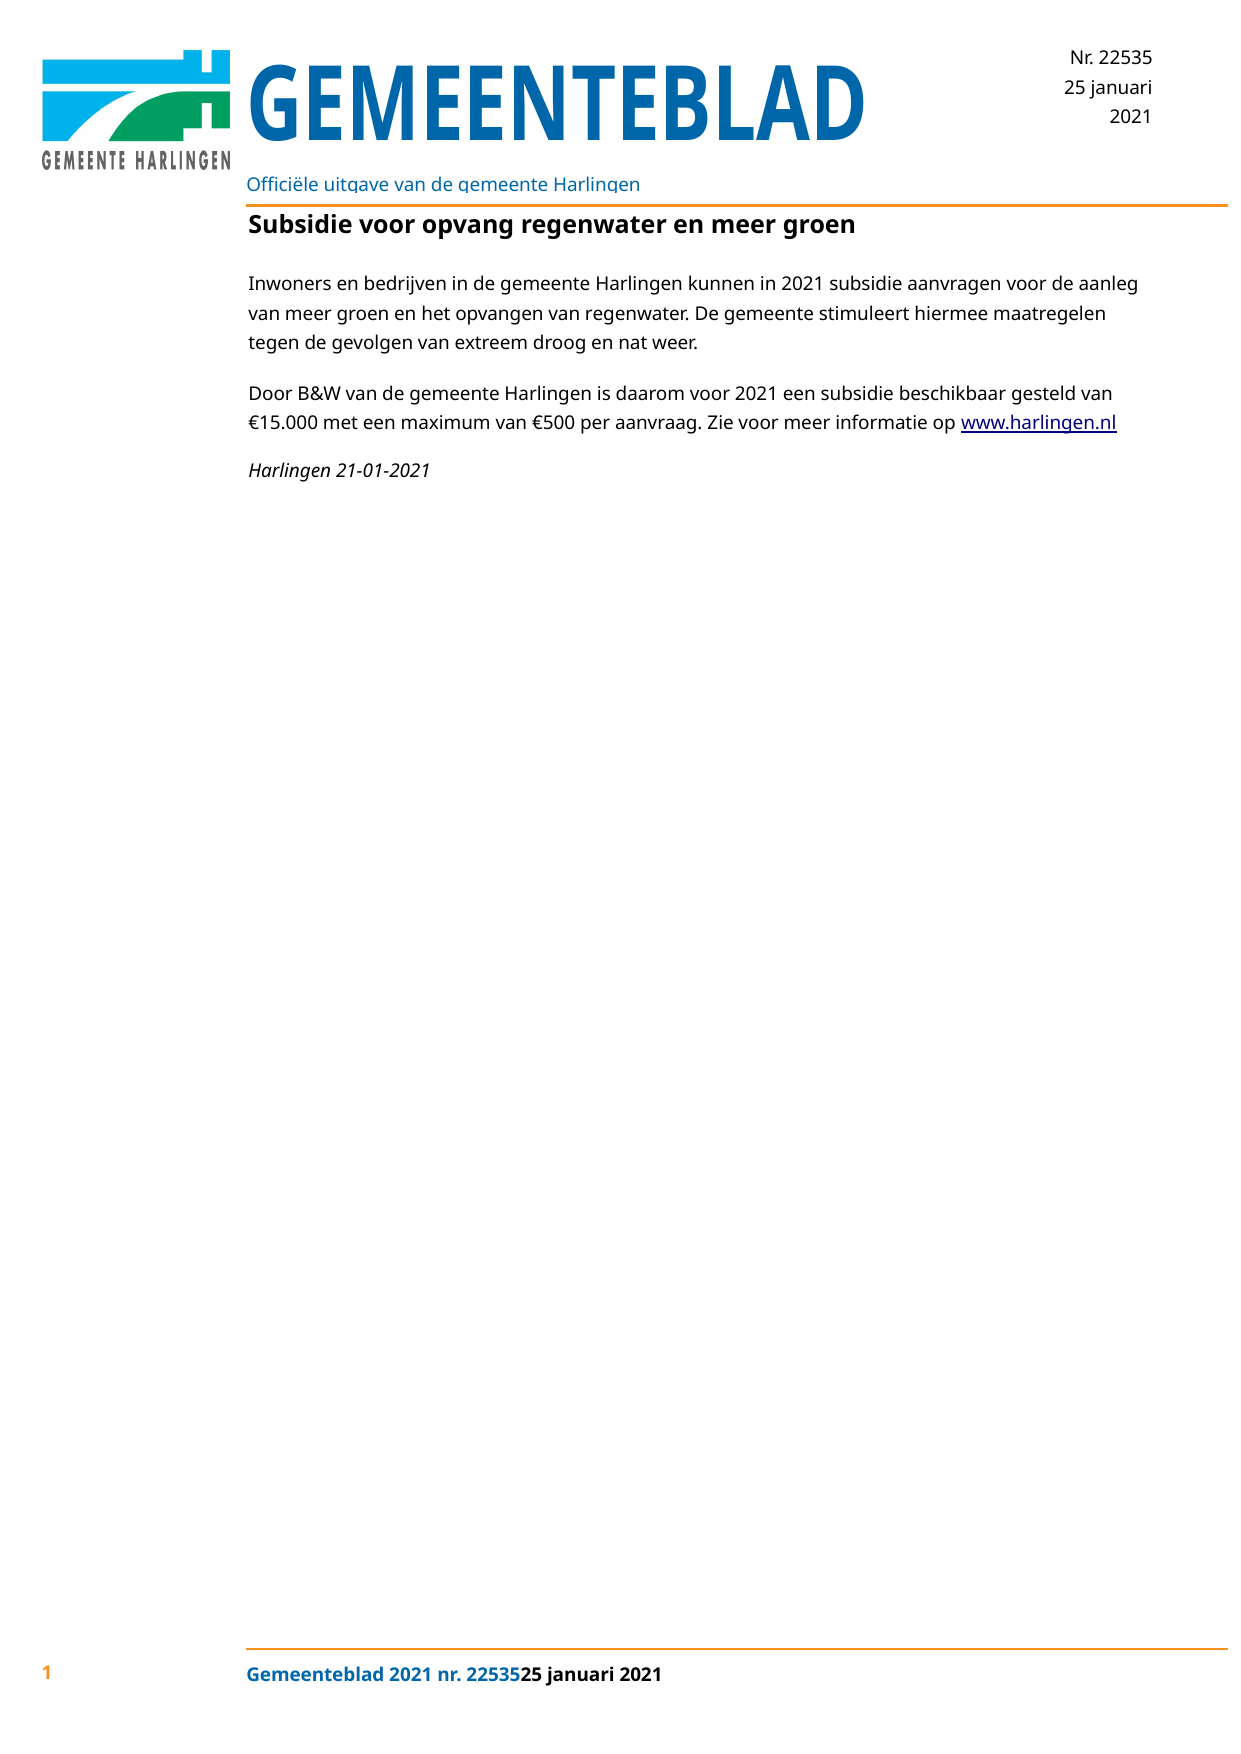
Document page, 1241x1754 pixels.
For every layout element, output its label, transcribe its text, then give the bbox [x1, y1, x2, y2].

text Harlingen 21-01-2021 [248, 457, 1152, 483]
text Door B&W van de gemeente Harlingen is daarom voor 2021 een subsidie beschikbaar gesteld van €15.000 met een maximum van €500 per aanvraag. Zie voor meer informatie op www.harlingen.nl [248, 380, 1152, 435]
picture [41, 47, 231, 172]
text Subsidie voor opvang regenwater en meer groen [248, 207, 1152, 241]
text Inwoners en bedrijven in de gemeente Harlingen kunnen in 2021 subsidie aanvragen voor de aanleg van meer groen en het opvangen van regenwater. De gemeente stimuleert hiermee maatregelen tegen de gevolgen van extreem droog en nat weer. [248, 270, 1152, 355]
